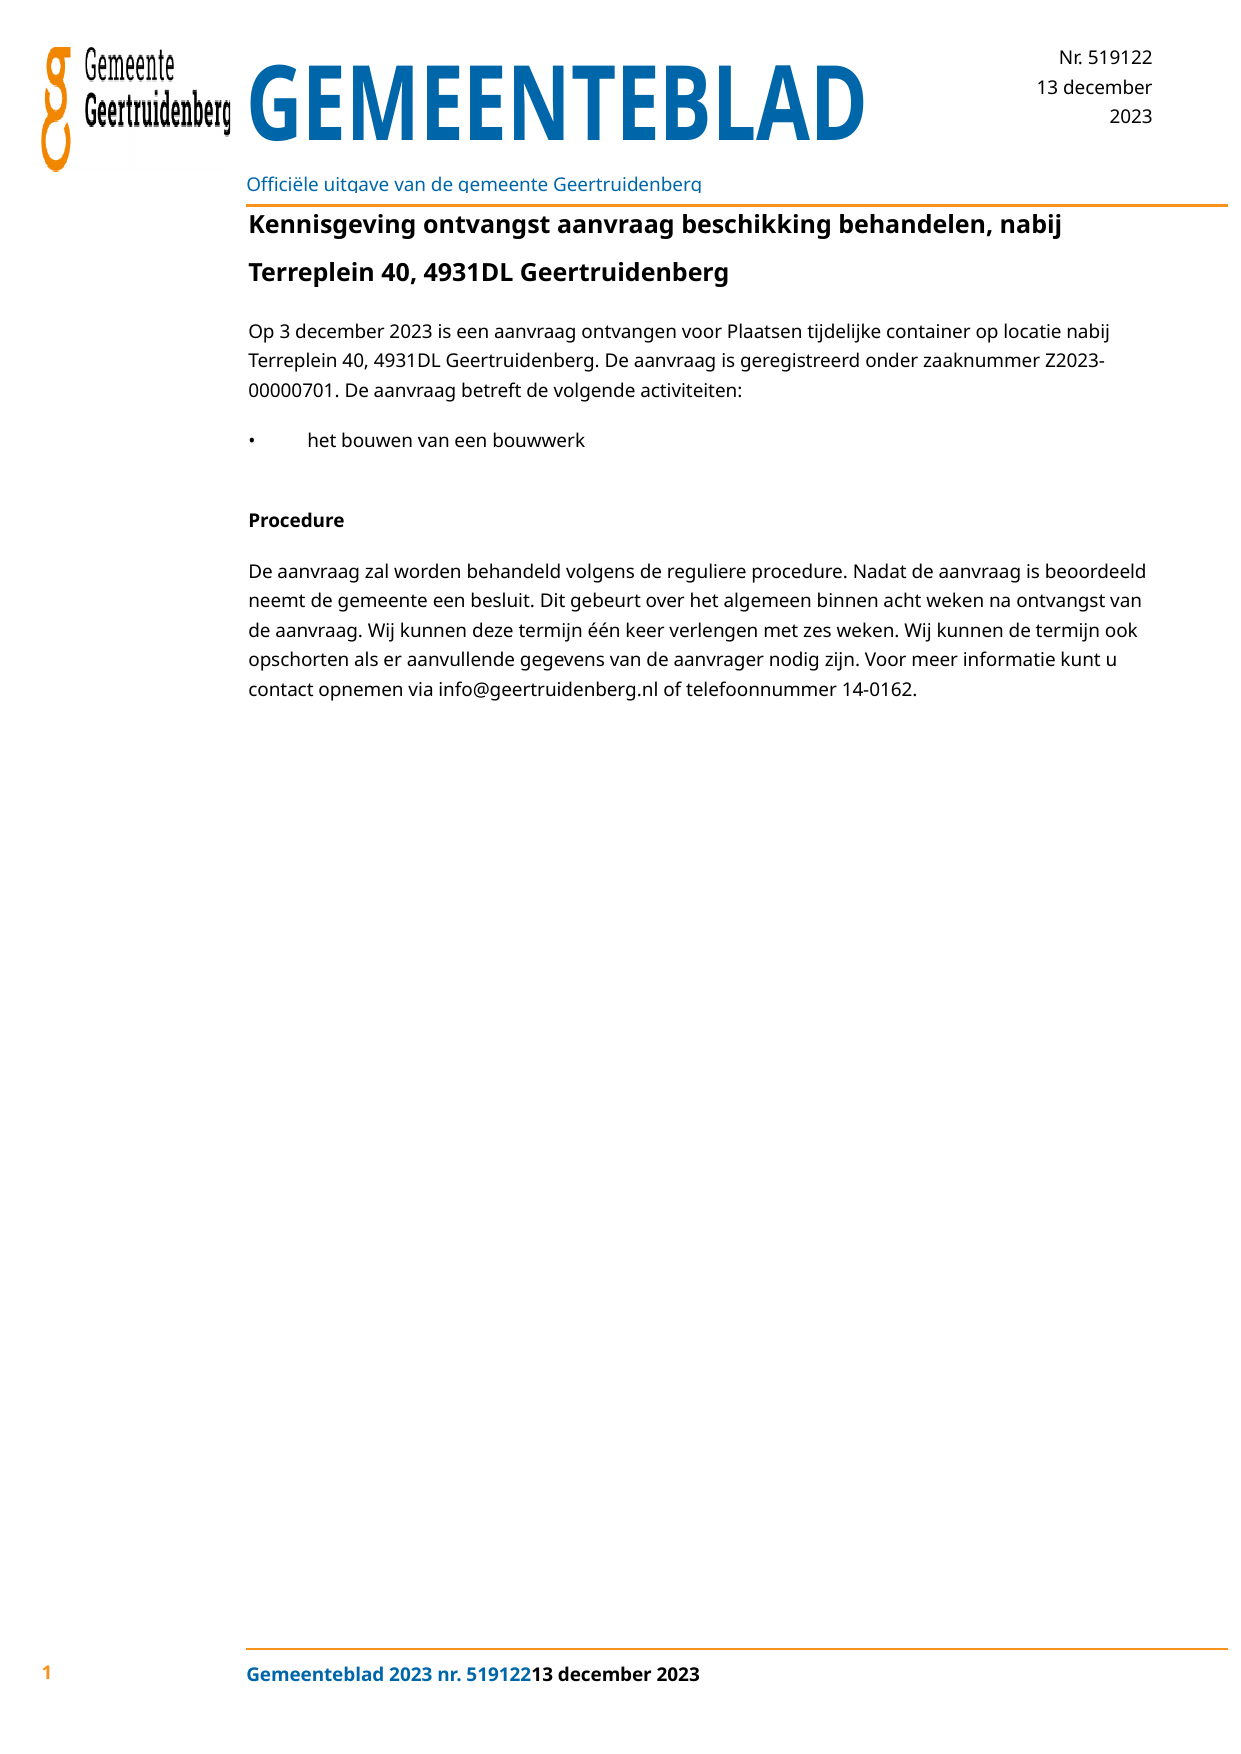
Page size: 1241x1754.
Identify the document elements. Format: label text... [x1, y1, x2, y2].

text Op 3 december 2023 is een aanvraag ontvangen voor Plaatsen tijdelijke container op locatie nabij Terreplein 40, 4931DL Geertruidenberg. De aanvraag is geregistreerd onder zaaknummer Z2023-00000701. De aanvraag betreft de volgende activiteiten: [248, 318, 1152, 403]
text Procedure [248, 507, 1152, 533]
picture [41, 47, 231, 172]
text Kennisgeving ontvangst aanvraag beschikking behandelen, nabij Terreplein 40, 4931DL Geertruidenberg [248, 207, 1152, 288]
text De aanvraag zal worden behandeld volgens de reguliere procedure. Nadat de aanvraag is beoordeeld neemt de gemeente een besluit. Dit gebeurt over het algemeen binnen acht weken na ontvangst van de aanvraag. Wij kunnen deze termijn één keer verlengen met zes weken. Wij kunnen de termijn ook opschorten als er aanvullende gegevens van de aanvrager nodig zijn. Voor meer informatie kunt u contact opnemen via info@geertruidenberg.nl of telefoonnummer 14-0162. [248, 558, 1152, 702]
list het bouwen van een bouwwerk [248, 427, 1152, 453]
